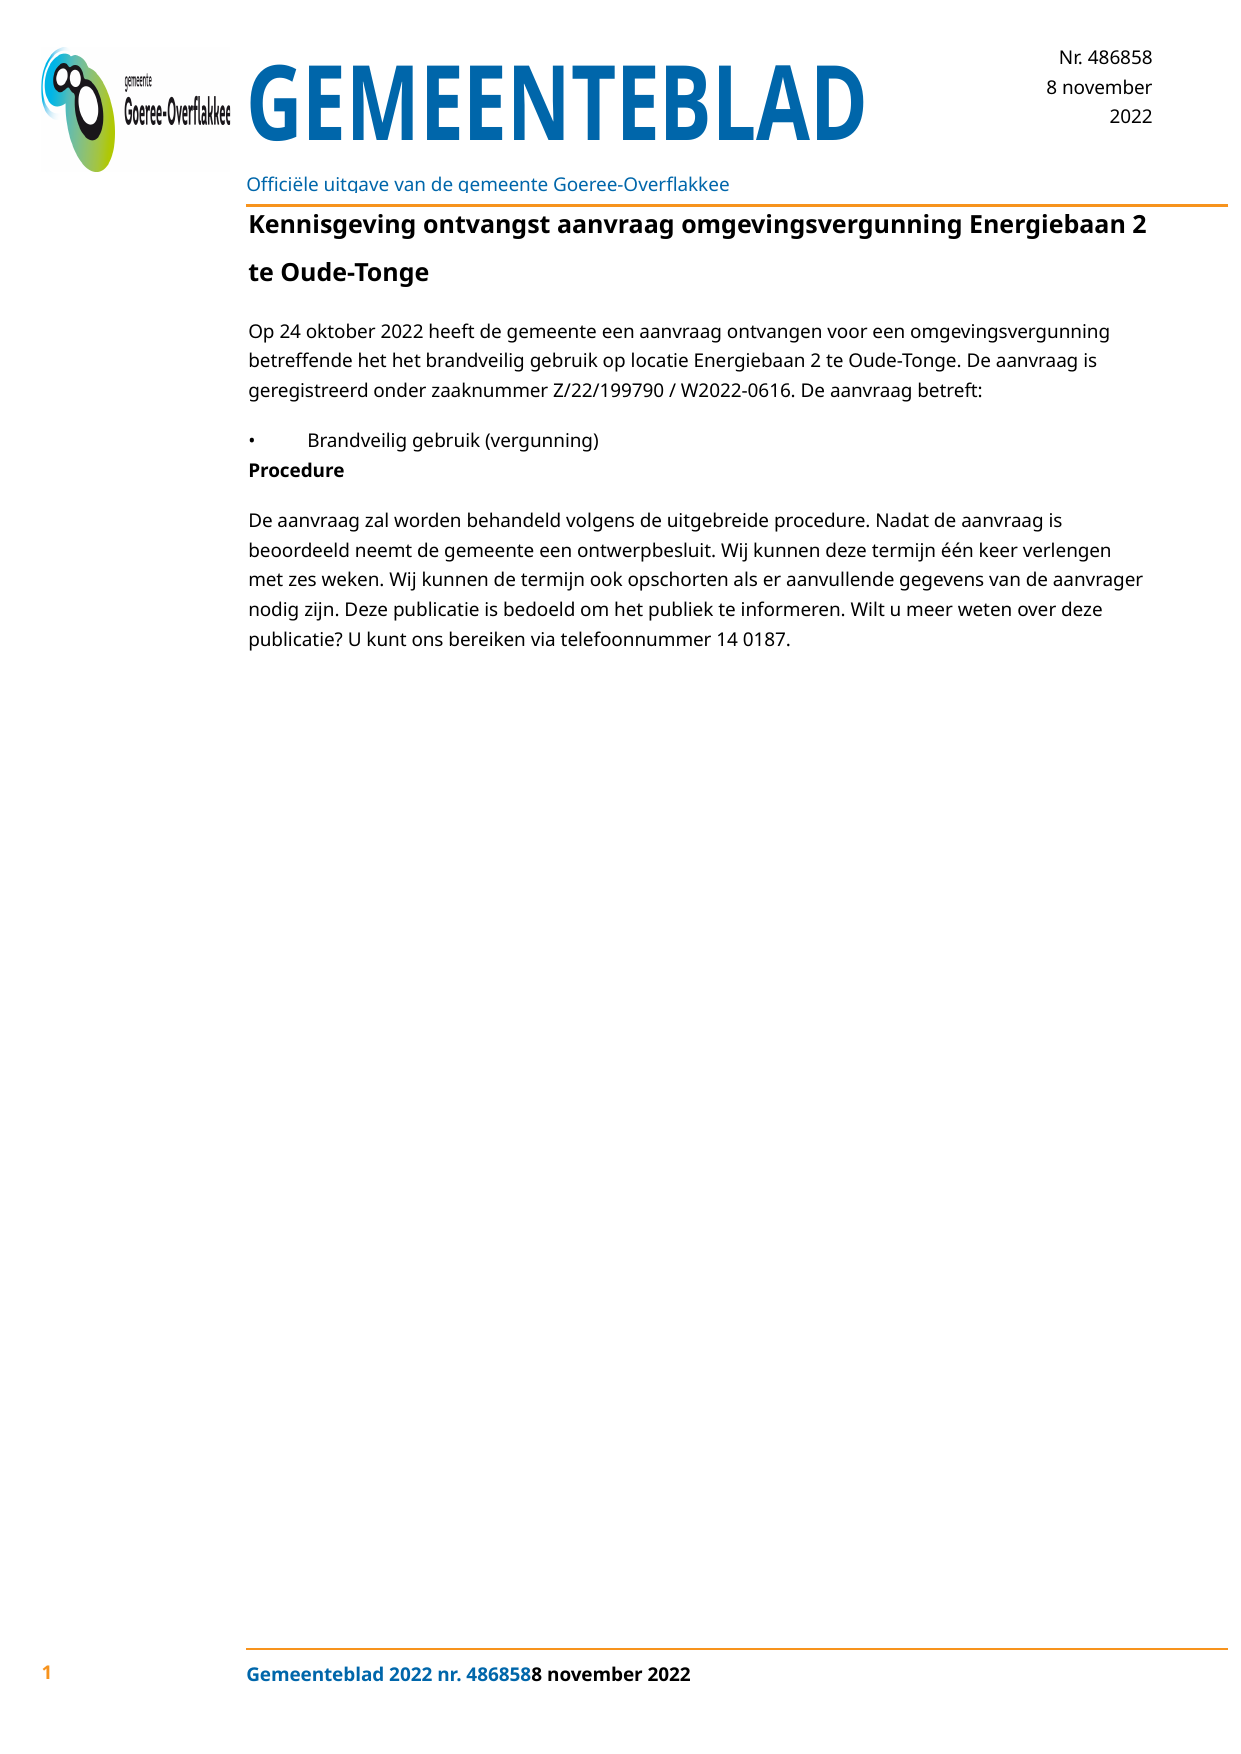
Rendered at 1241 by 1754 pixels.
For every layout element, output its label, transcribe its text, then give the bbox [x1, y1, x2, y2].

picture [41, 47, 231, 172]
text Op 24 oktober 2022 heeft de gemeente een aanvraag ontvangen voor een omgevingsvergunning betreffende het het brandveilig gebruik op locatie Energiebaan 2 te Oude-Tonge. De aanvraag is geregistreerd onder zaaknummer Z/22/199790 / W2022-0616. De aanvraag betreft: [248, 318, 1152, 403]
text Procedure [248, 457, 1152, 483]
list Brandveilig gebruik (vergunning) [248, 427, 1152, 453]
text Kennisgeving ontvangst aanvraag omgevingsvergunning Energiebaan 2 te Oude-Tonge [248, 207, 1152, 288]
text De aanvraag zal worden behandeld volgens de uitgebreide procedure. Nadat de aanvraag is beoordeeld neemt de gemeente een ontwerpbesluit. Wij kunnen deze termijn één keer verlengen met zes weken. Wij kunnen de termijn ook opschorten als er aanvullende gegevens van de aanvrager nodig zijn. Deze publicatie is bedoeld om het publiek te informeren. Wilt u meer weten over deze publicatie? U kunt ons bereiken via telefoonnummer 14 0187. [248, 507, 1152, 652]
